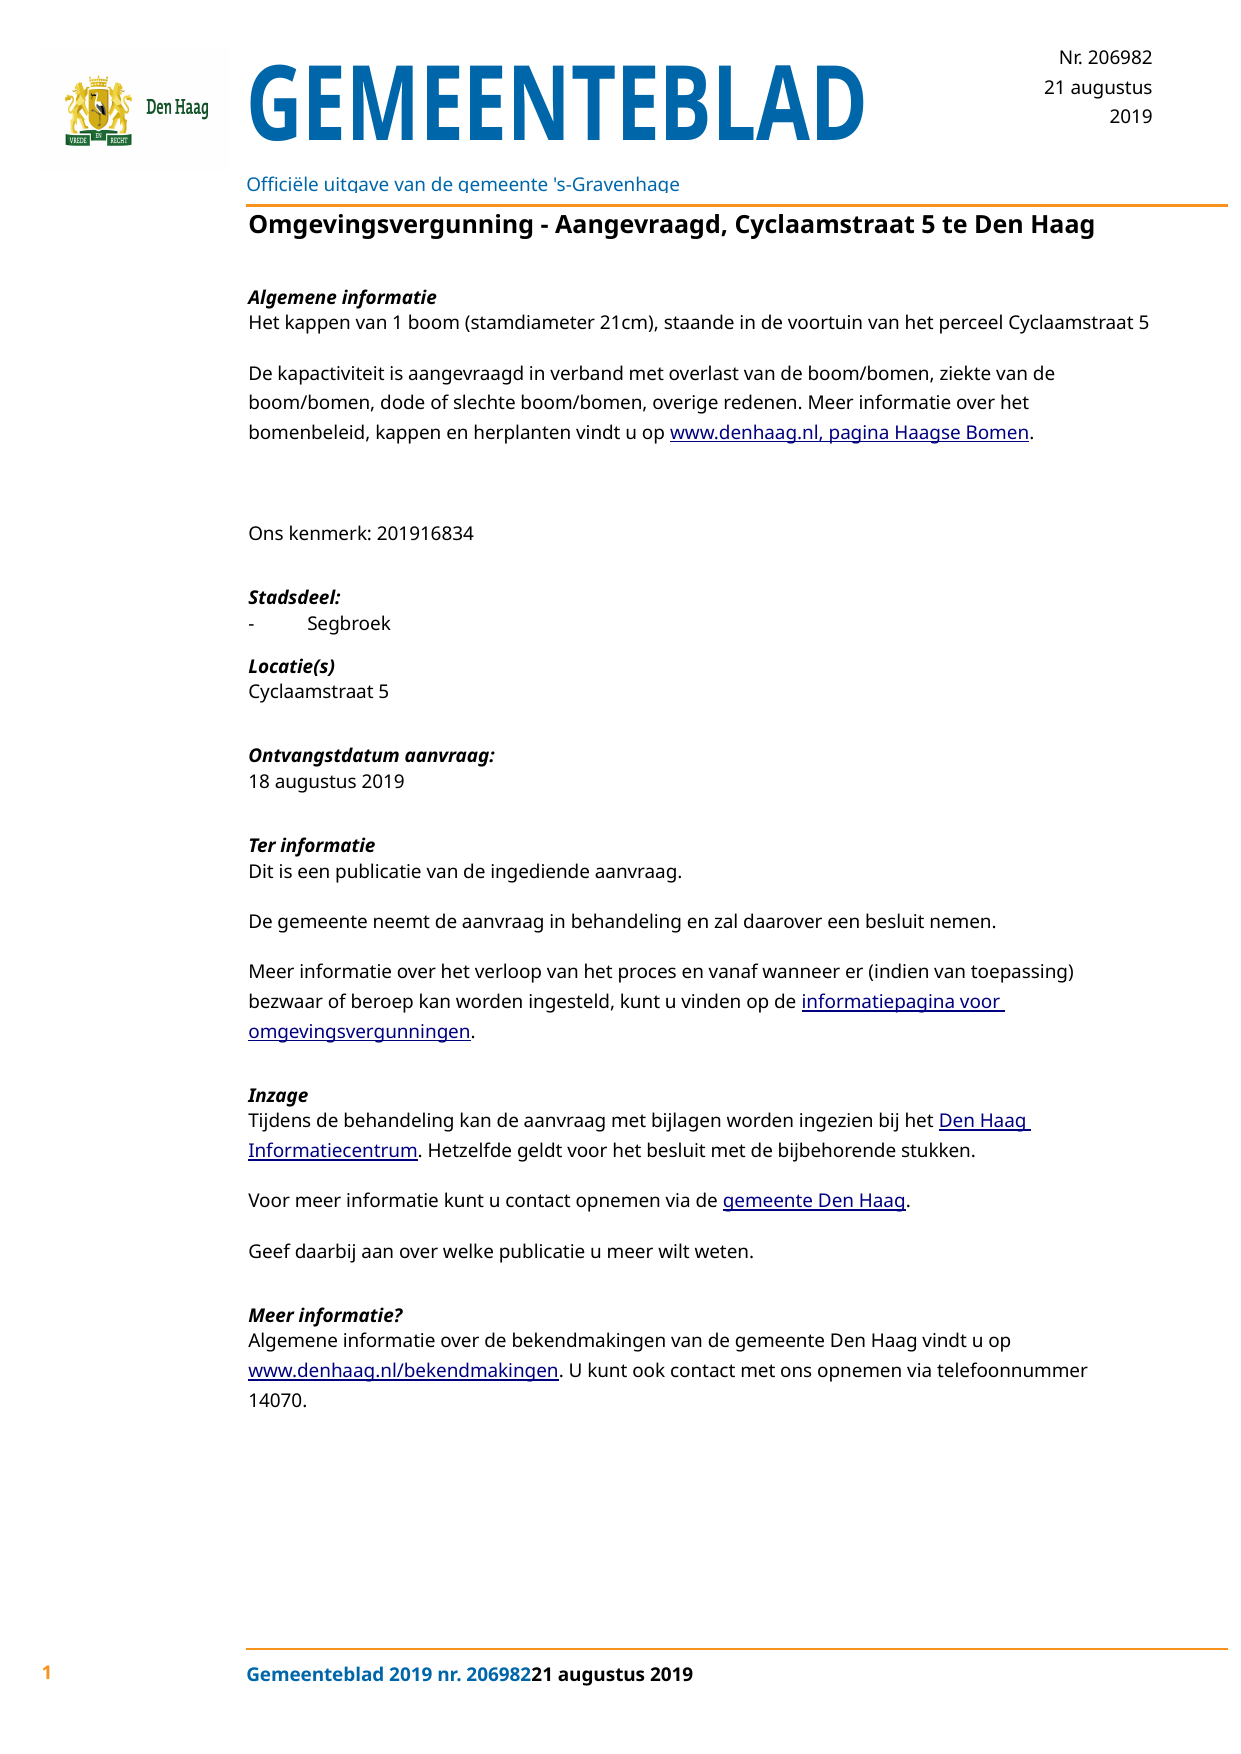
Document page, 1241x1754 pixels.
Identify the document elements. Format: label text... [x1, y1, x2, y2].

list Segbroek [248, 610, 1152, 635]
text Geef daarbij aan over welke publicatie u meer wilt weten. [248, 1238, 1152, 1264]
text Inzage [248, 1082, 1152, 1108]
text Meer informatie over het verloop van het proces en vanaf wanneer er (indien van toepassing) bezwaar of beroep kan worden ingesteld, kunt u vinden op de informatiepagina voor omgevingsvergunningen. [248, 959, 1152, 1044]
text Het kappen van 1 boom (stamdiameter 21cm), staande in de voortuin van het perceel Cyclaamstraat 5 [248, 309, 1152, 335]
text Ons kenmerk: 201916834 [248, 520, 1152, 546]
text Cyclaamstraat 5 [248, 678, 1152, 704]
text Tijdens de behandeling kan de aanvraag met bijlagen worden ingezien bij het Den Haag Informatiecentrum. Hetzelfde geldt voor het besluit met de bijbehorende stukken. [248, 1108, 1152, 1163]
picture [41, 47, 231, 172]
text Algemene informatie [248, 284, 1152, 309]
text De kapactiviteit is aangevraagd in verband met overlast van de boom/bomen, ziekte van de boom/bomen, dode of slechte boom/bomen, overige redenen. Meer informatie over het bomenbeleid, kappen en herplanten vindt u op www.denhaag.nl, pagina Haagse Bomen. [248, 360, 1152, 445]
text Meer informatie? [248, 1302, 1152, 1328]
text Algemene informatie over de bekendmakingen van de gemeente Den Haag vindt u op www.denhaag.nl/bekendmakingen. U kunt ook contact met ons opnemen via telefoonnummer 14070. [248, 1328, 1152, 1413]
text Omgevingsvergunning - Aangevraagd, Cyclaamstraat 5 te Den Haag [248, 207, 1152, 241]
text De gemeente neemt de aanvraag in behandeling en zal daarover een besluit nemen. [248, 908, 1152, 934]
text Stadsdeel: [248, 584, 1152, 610]
text 18 augustus 2019 [248, 768, 1152, 794]
text Ter informatie [248, 832, 1152, 858]
text Voor meer informatie kunt u contact opnemen via de gemeente Den Haag. [248, 1188, 1152, 1213]
text Ontvangstdatum aanvraag: [248, 742, 1152, 768]
text Dit is een publicatie van de ingediende aanvraag. [248, 858, 1152, 884]
text Locatie(s) [248, 653, 1152, 678]
